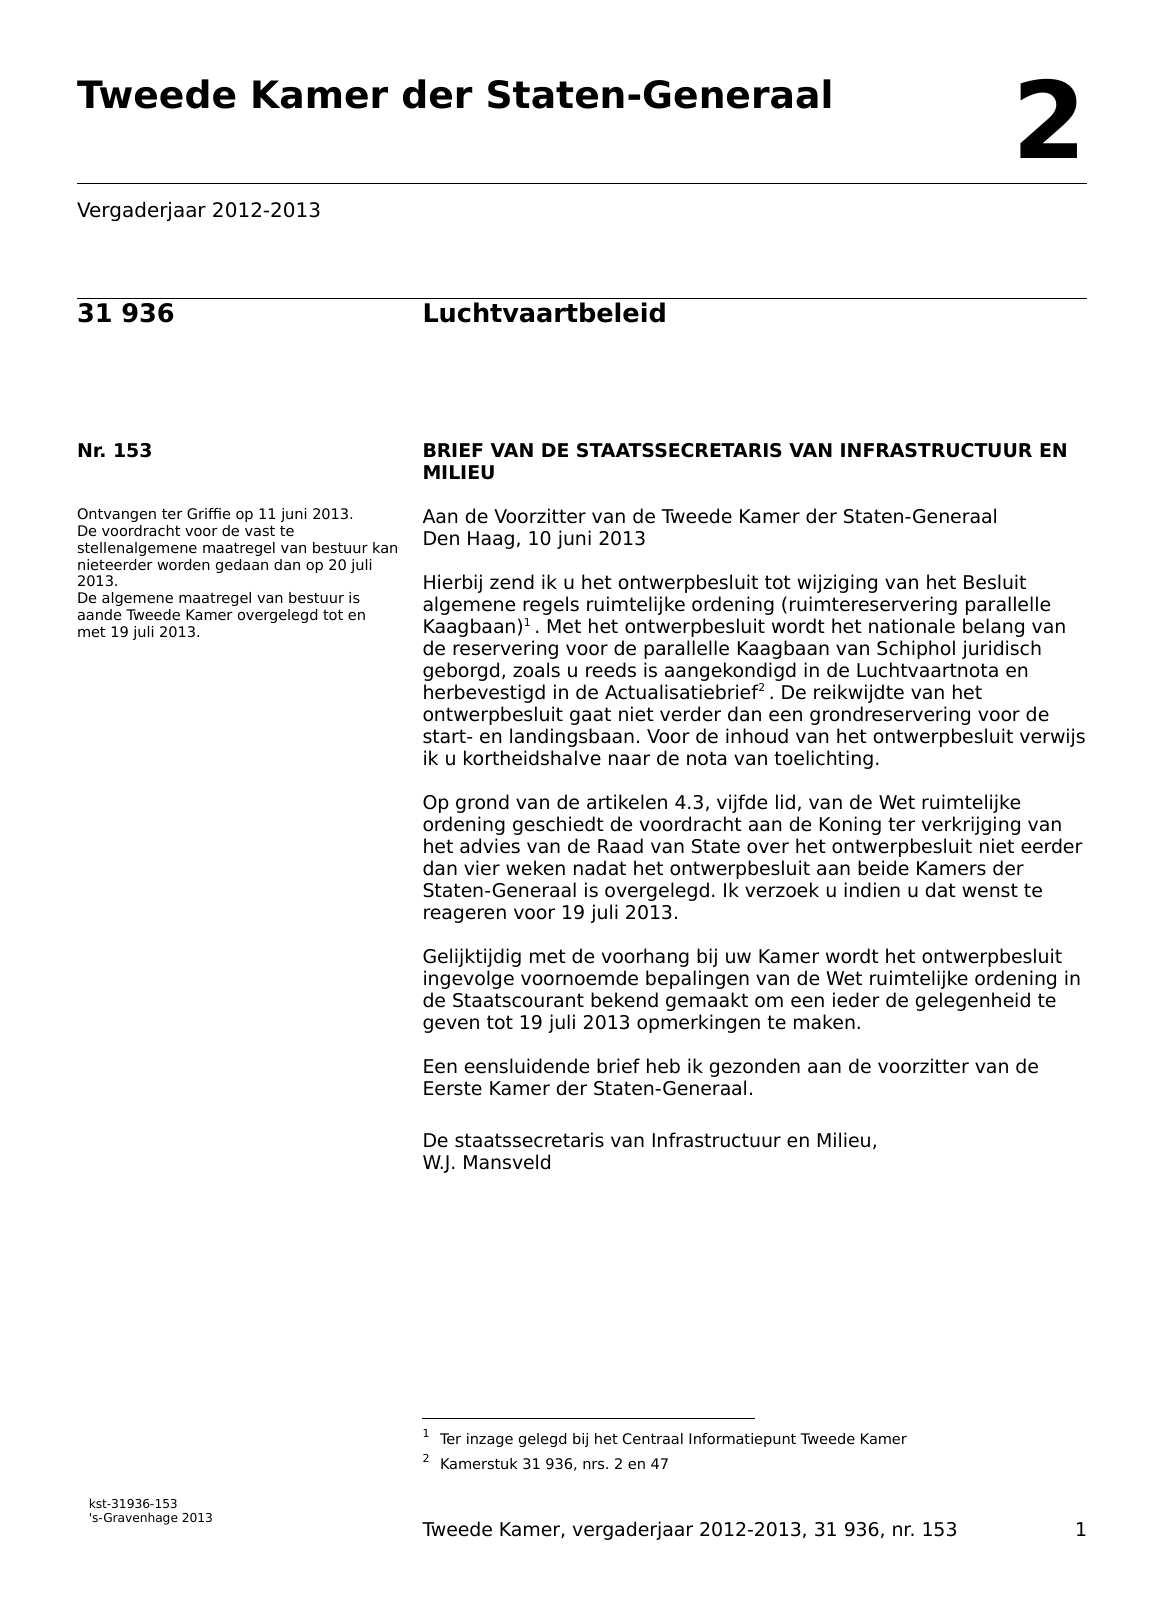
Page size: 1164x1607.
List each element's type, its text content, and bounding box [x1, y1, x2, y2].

text kst-31936-153 [88, 1497, 323, 1511]
text Aan de Voorzitter van de Tweede Kamer der Staten-Generaal [422, 506, 1087, 528]
table_cell Vergaderjaar 2012-2013 [77, 184, 1087, 298]
subtitle 31 936 Luchtvaartbeleid [77, 299, 1087, 329]
text 's-Gravenhage 2013 [88, 1511, 323, 1525]
text Op grond van de artikelen 4.3, vijfde lid, van de Wet ruimtelijke ordening geschiedt de voordracht aan de Koning ter verkrijging van het advies van de Raad van State over het ontwerpbesluit niet eerder dan vier weken nadat het ontwerpbesluit aan beide Kamers der Staten-Generaal is overgelegd. Ik verzoek u indien u dat wenst te reageren voor 19 juli 2013. [422, 792, 1087, 924]
text Den Haag, 10 juni 2013 [422, 528, 1087, 550]
text De staatssecretaris van Infrastructuur en Milieu, W.J. Mansveld [422, 1130, 1087, 1174]
text De voordracht voor de vast te stellenalgemene maatregel van bestuur kan nieteerder worden gedaan dan op 20 juli 2013. [77, 523, 399, 590]
table_header 2 [886, 59, 1087, 183]
text Ontvangen ter Griffie op 11 juni 2013. [77, 506, 399, 523]
text De algemene maatregel van bestuur is aande Tweede Kamer overgelegd tot en met 19 juli 2013. [77, 590, 399, 641]
text Kamerstuk 31 936, nrs. 2 en 47 [422, 1452, 1087, 1474]
text Ter inzage gelegd bij het Centraal Informatiepunt Tweede Kamer [422, 1427, 1087, 1449]
text Gelijktijdig met de voorhang bij uw Kamer wordt het ontwerpbesluit ingevolge voornoemde bepalingen van de Wet ruimtelijke ordening in de Staatscourant bekend gemaakt om een ieder de gelegenheid te geven tot 19 juli 2013 opmerkingen te maken. [422, 946, 1087, 1034]
text Hierbij zend ik u het ontwerpbesluit tot wijziging van het Besluit algemene regels ruimtelijke ordening (ruimtereservering parallelle Kaagbaan). Met het ontwerpbesluit wordt het nationale belang van de reservering voor de parallelle Kaagbaan van Schiphol juridisch geborgd, zoals u reeds is aangekondigd in de Luchtvaartnota en herbevestigd in de Actualisatiebrief. De reikwijdte van het ontwerpbesluit gaat niet verder dan een grondreservering voor de start- en landingsbaan. Voor de inhoud van het ontwerpbesluit verwijs ik u kortheidshalve naar de nota van toelichting. [422, 572, 1087, 770]
text Een eensluidende brief heb ik gezonden aan de voorzitter van de Eerste Kamer der Staten-Generaal. [422, 1056, 1087, 1100]
subtitle Nr. 153 BRIEF VAN DE STAATSSECRETARIS VAN INFRASTRUCTUUR EN MILIEU [77, 440, 1087, 484]
table_header Tweede Kamer der Staten-Generaal [77, 59, 886, 183]
